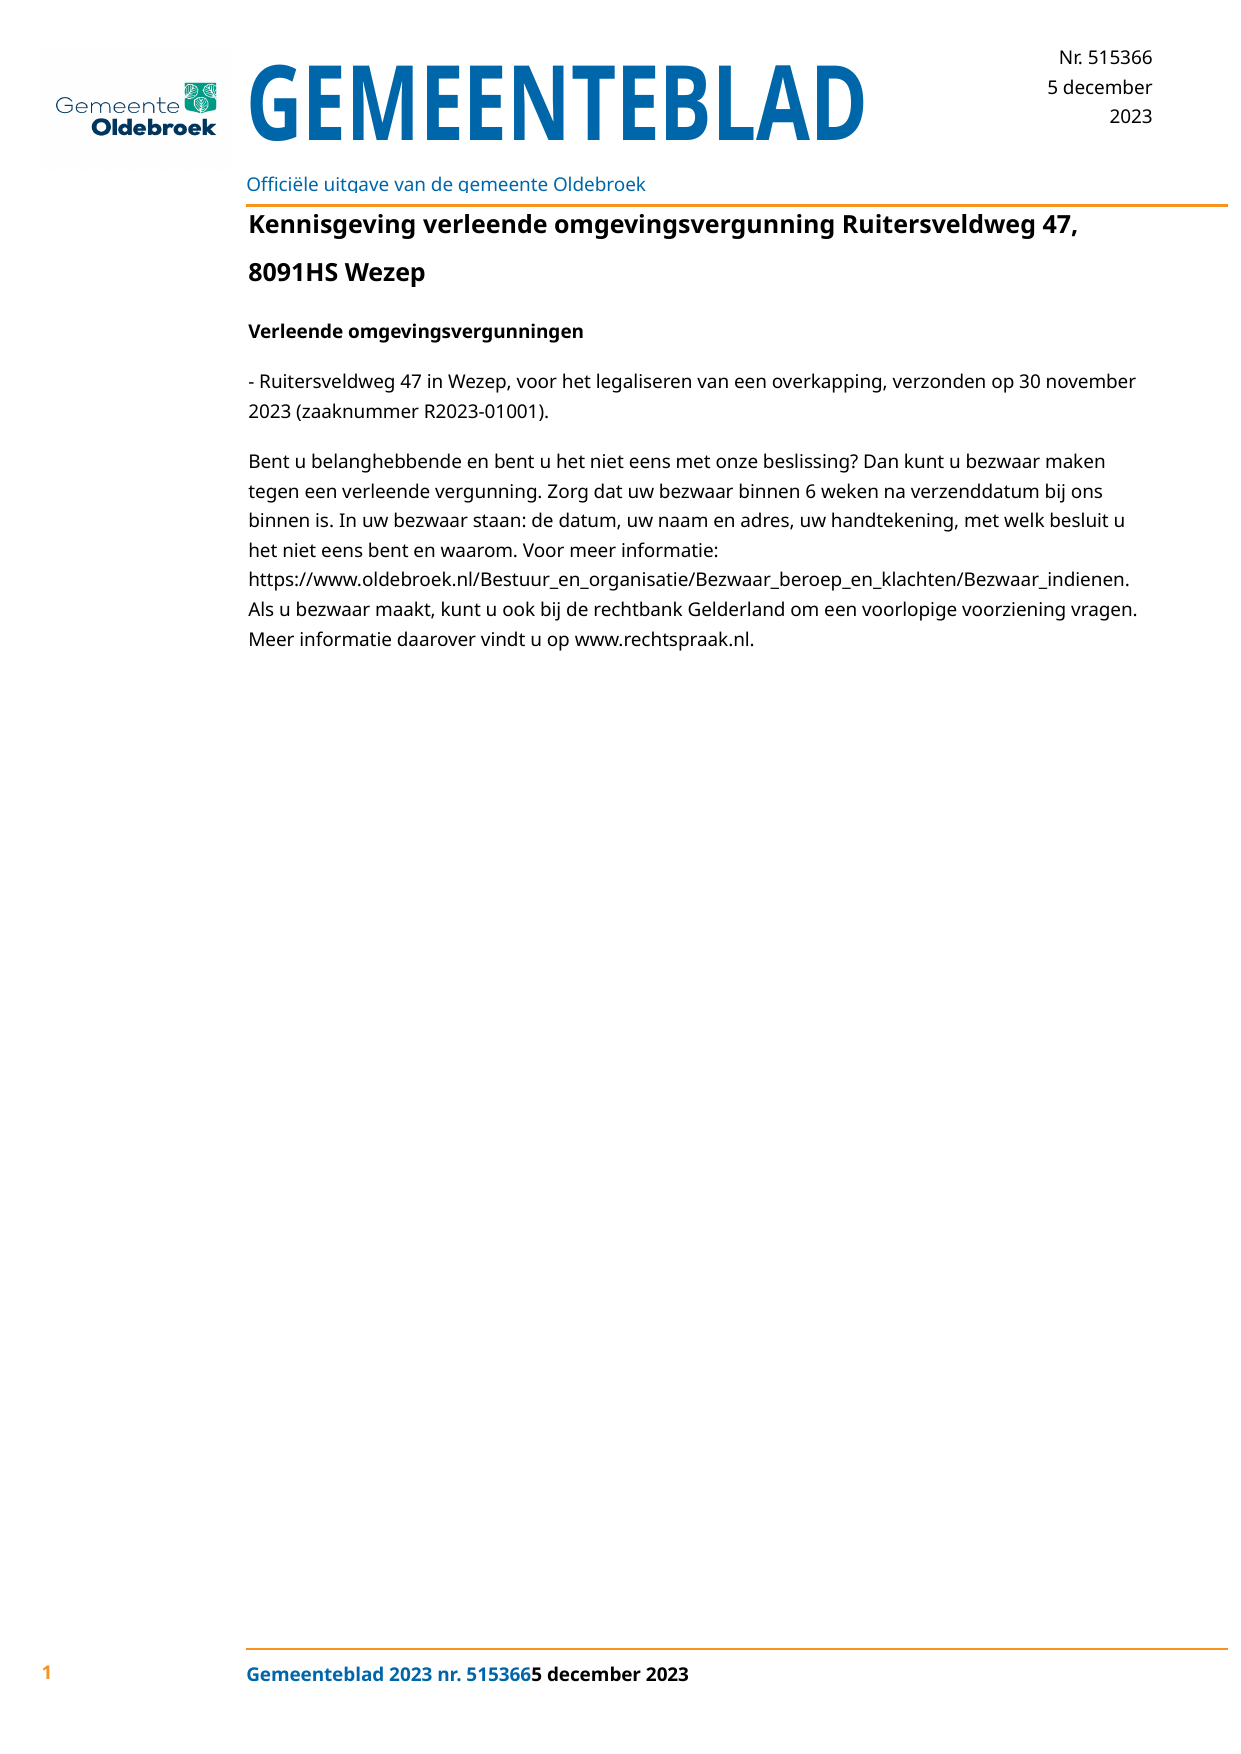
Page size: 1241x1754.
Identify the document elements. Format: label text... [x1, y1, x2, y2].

text Verleende omgevingsvergunningen [248, 318, 1152, 344]
text - Ruitersveldweg 47 in Wezep, voor het legaliseren van een overkapping, verzonden op 30 november 2023 (zaaknummer R2023-01001). [248, 368, 1152, 424]
text Kennisgeving verleende omgevingsvergunning Ruitersveldweg 47, 8091HS Wezep [248, 207, 1152, 288]
picture [41, 47, 231, 172]
text Bent u belanghebbende en bent u het niet eens met onze beslissing? Dan kunt u bezwaar maken tegen een verleende vergunning. Zorg dat uw bezwaar binnen 6 weken na verzenddatum bij ons binnen is. In uw bezwaar staan: de datum, uw naam en adres, uw handtekening, met welk besluit u het niet eens bent en waarom. Voor meer informatie: https://www.oldebroek.nl/Bestuur_en_organisatie/Bezwaar_beroep_en_klachten/Bezwaar_indienen. Als u bezwaar maakt, kunt u ook bij de rechtbank Gelderland om een voorlopige voorziening vragen. Meer informatie daarover vindt u op www.rechtspraak.nl. [248, 448, 1152, 652]
